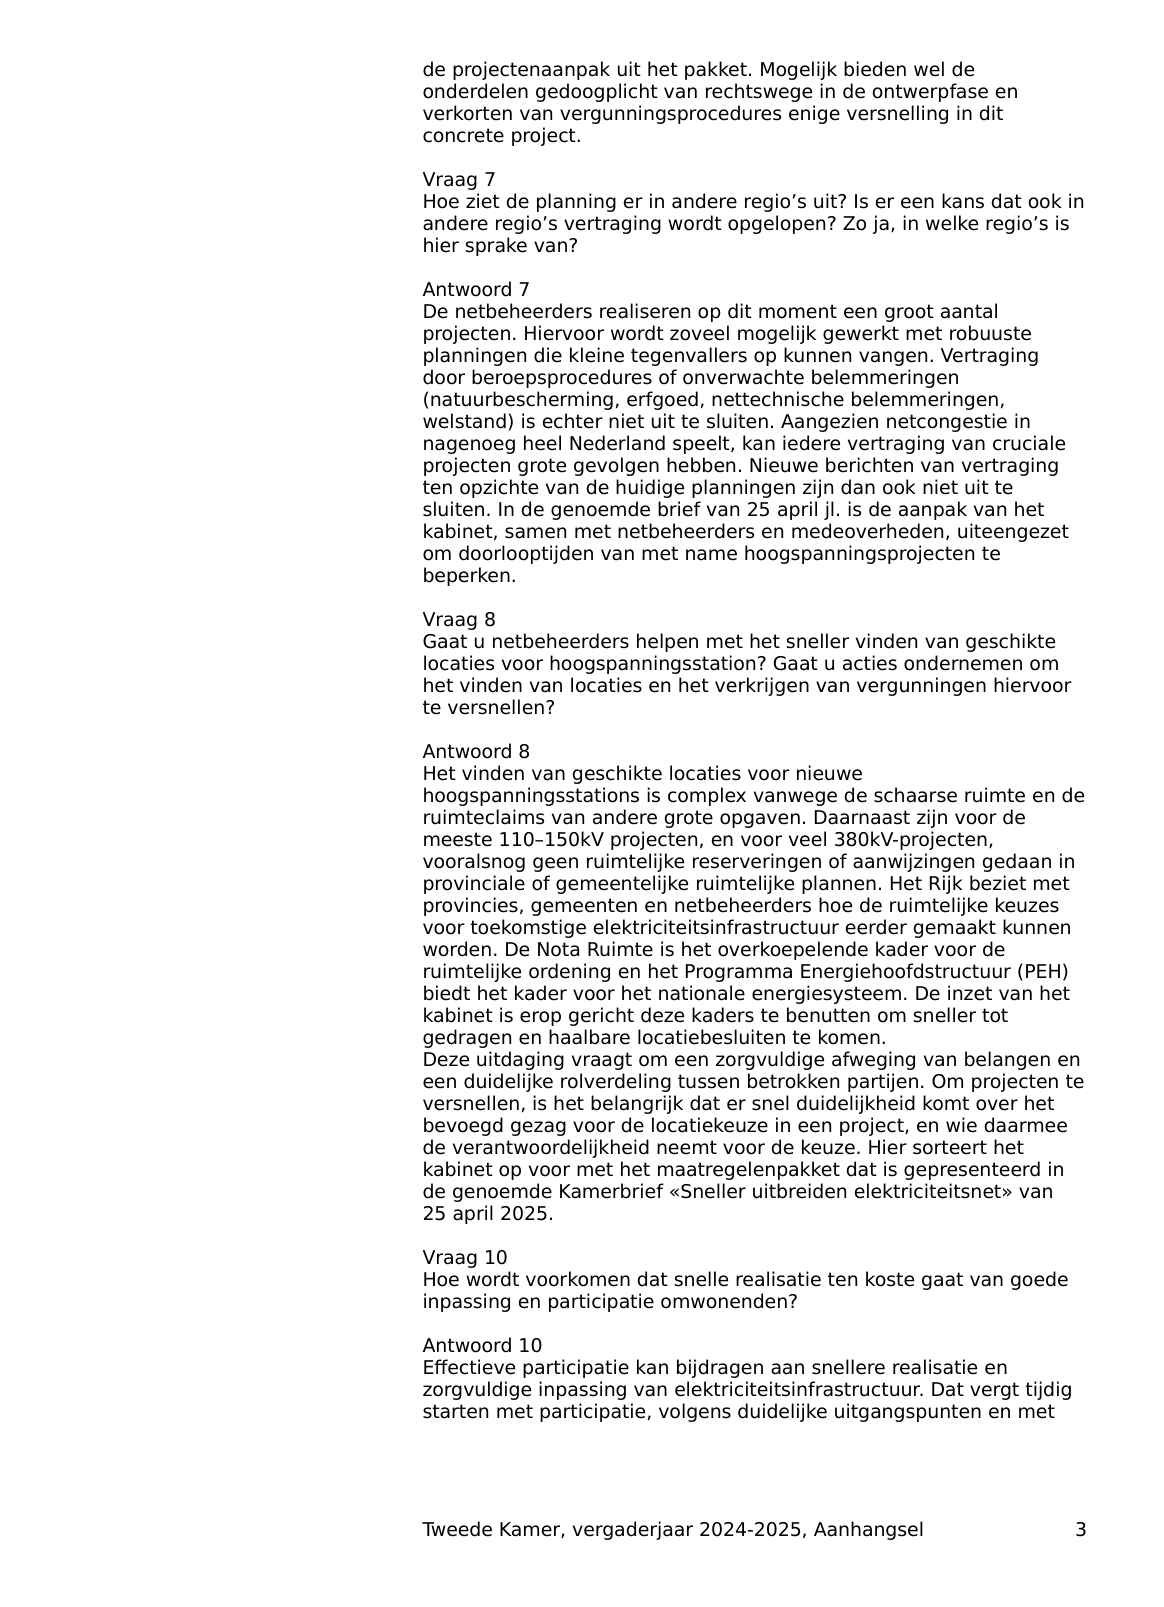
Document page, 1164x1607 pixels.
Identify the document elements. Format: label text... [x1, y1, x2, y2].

text Het vinden van geschikte locaties voor nieuwe hoogspanningsstations is complex vanwege de schaarse ruimte en de ruimteclaims van andere grote opgaven. Daarnaast zijn voor de meeste 110–150kV projecten, en voor veel 380kV-projecten, vooralsnog geen ruimtelijke reserveringen of aanwijzingen gedaan in provinciale of gemeentelijke ruimtelijke plannen. Het Rijk beziet met provincies, gemeenten en netbeheerders hoe de ruimtelijke keuzes voor toekomstige elektriciteitsinfrastructuur eerder gemaakt kunnen worden. De Nota Ruimte is het overkoepelende kader voor de ruimtelijke ordening en het Programma Energiehoofdstructuur (PEH) biedt het kader voor het nationale energiesysteem. De inzet van het kabinet is erop gericht deze kaders te benutten om sneller tot gedragen en haalbare locatiebesluiten te komen. [422, 763, 1087, 1049]
text Hoe ziet de planning er in andere regio’s uit? Is er een kans dat ook in andere regio’s vertraging wordt opgelopen? Zo ja, in welke regio’s is hier sprake van? [422, 191, 1087, 257]
text Deze uitdaging vraagt om een zorgvuldige afweging van belangen en een duidelijke rolverdeling tussen betrokken partijen. Om projecten te versnellen, is het belangrijk dat er snel duidelijkheid komt over het bevoegd gezag voor de locatiekeuze in een project, en wie daarmee de verantwoordelijkheid neemt voor de keuze. Hier sorteert het kabinet op voor met het maatregelenpakket dat is gepresenteerd in de genoemde Kamerbrief «Sneller uitbreiden elektriciteitsnet» van 25 april 2025. [422, 1049, 1087, 1225]
text Gaat u netbeheerders helpen met het sneller vinden van geschikte locaties voor hoogspanningsstation? Gaat u acties ondernemen om het vinden van locaties en het verkrijgen van vergunningen hiervoor te versnellen? [422, 631, 1087, 719]
text Vraag 7 [422, 169, 1087, 191]
text Vraag 10 [422, 1247, 1087, 1269]
text Antwoord 8 [422, 741, 1087, 763]
text De netbeheerders realiseren op dit moment een groot aantal projecten. Hiervoor wordt zoveel mogelijk gewerkt met robuuste planningen die kleine tegenvallers op kunnen vangen. Vertraging door beroepsprocedures of onverwachte belemmeringen (natuurbescherming, erfgoed, nettechnische belemmeringen, welstand) is echter niet uit te sluiten. Aangezien netcongestie in nagenoeg heel Nederland speelt, kan iedere vertraging van cruciale projecten grote gevolgen hebben. Nieuwe berichten van vertraging ten opzichte van de huidige planningen zijn dan ook niet uit te sluiten. In de genoemde brief van 25 april jl. is de aanpak van het kabinet, samen met netbeheerders en medeoverheden, uiteengezet om doorlooptijden van met name hoogspanningsprojecten te beperken. [422, 301, 1087, 587]
text de projectenaanpak uit het pakket. Mogelijk bieden wel de onderdelen gedoogplicht van rechtswege in de ontwerpfase en verkorten van vergunningsprocedures enige versnelling in dit concrete project. [422, 59, 1087, 147]
text Effectieve participatie kan bijdragen aan snellere realisatie en zorgvuldige inpassing van elektriciteitsinfrastructuur. Dat vergt tijdig starten met participatie, volgens duidelijke uitgangspunten en met [422, 1357, 1087, 1423]
text Antwoord 7 [422, 279, 1087, 301]
text Hoe wordt voorkomen dat snelle realisatie ten koste gaat van goede inpassing en participatie omwonenden? [422, 1269, 1087, 1313]
text Vraag 8 [422, 609, 1087, 631]
text Antwoord 10 [422, 1335, 1087, 1357]
